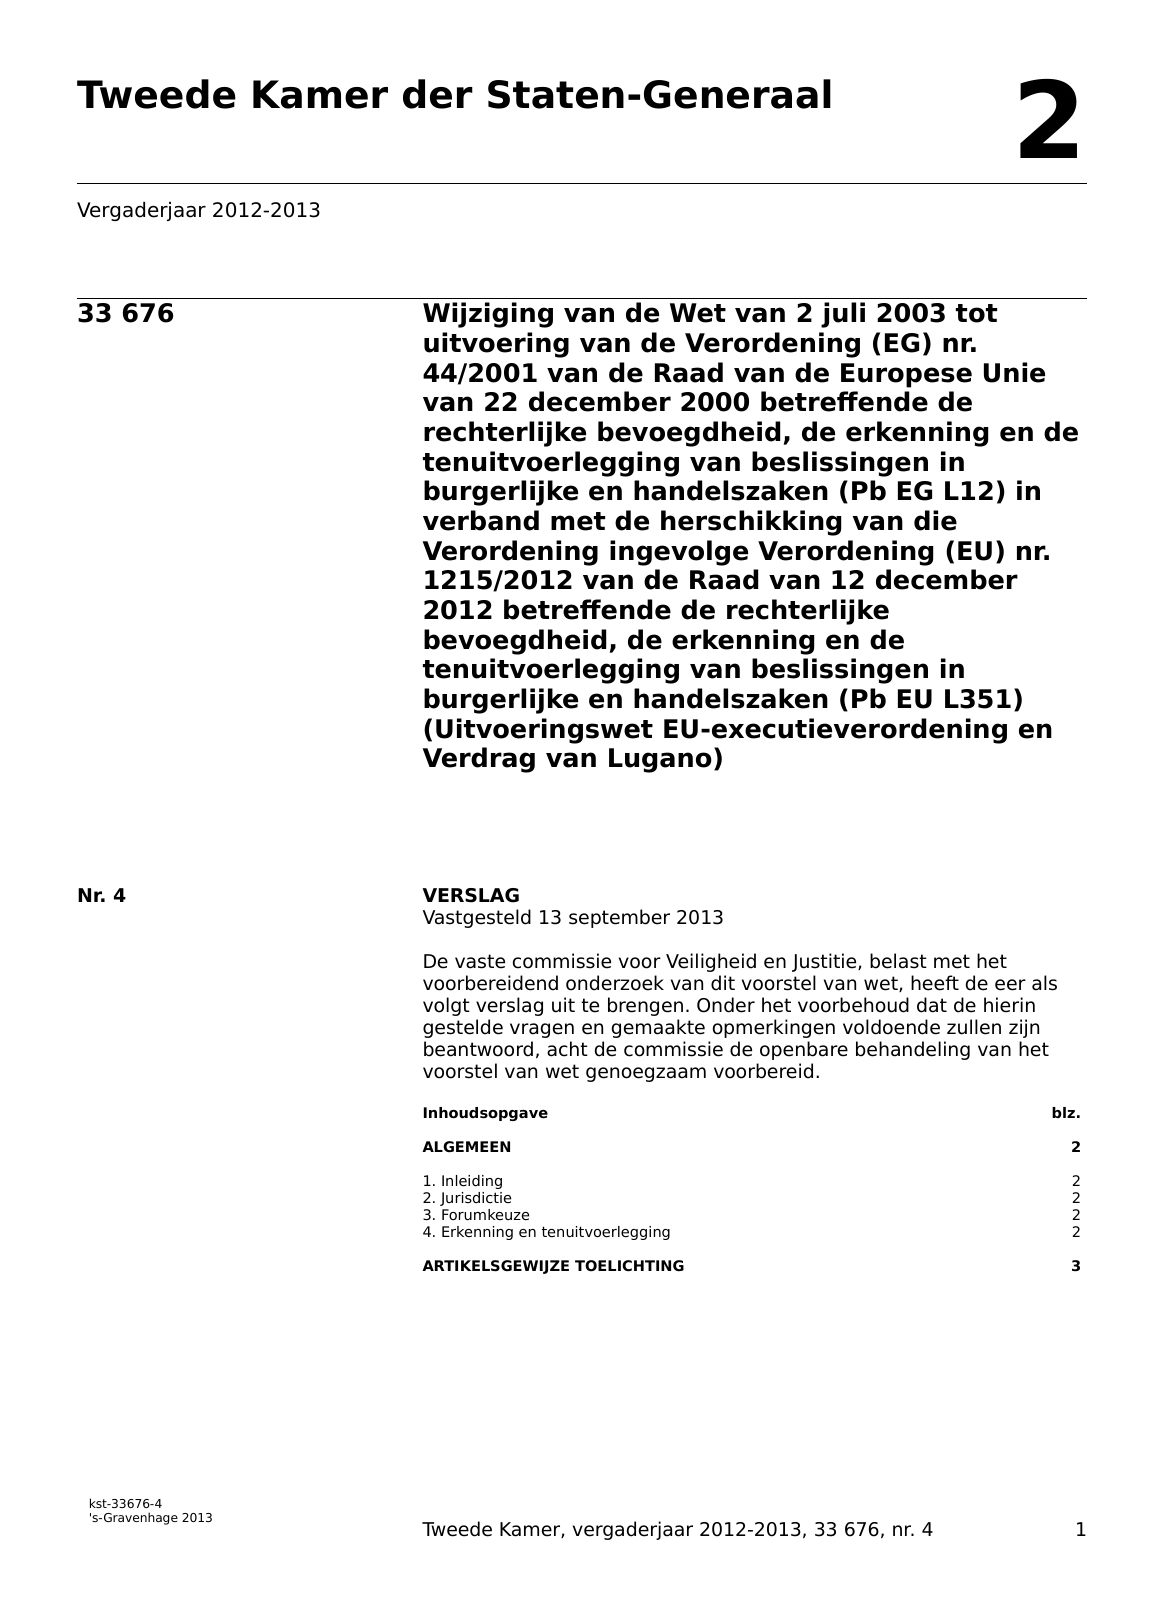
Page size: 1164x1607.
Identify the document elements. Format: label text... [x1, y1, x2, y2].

text Vastgesteld 13 september 2013 [422, 907, 1087, 929]
table_cell ALGEMEEN [422, 1139, 981, 1156]
table_cell 2 [981, 1139, 1087, 1156]
table_cell ARTIKELSGEWIJZE TOELICHTING [422, 1258, 981, 1275]
table_cell 2. Jurisdictie [422, 1190, 981, 1207]
table_cell 3. Forumkeuze [422, 1207, 981, 1224]
table_cell [981, 1122, 1087, 1139]
table_header Inhoudsopgave [422, 1105, 981, 1122]
table_cell 3 [981, 1258, 1087, 1275]
table_cell 2 [981, 1190, 1087, 1207]
table_cell [981, 1241, 1087, 1258]
text 's-Gravenhage 2013 [88, 1511, 323, 1525]
table_header Tweede Kamer der Staten-Generaal [77, 59, 886, 183]
table_cell 2 [981, 1173, 1087, 1190]
subtitle 33 676 Wijziging van de Wet van 2 juli 2003 tot uitvoering van de Verordening (EG) nr. 44/2001 van de Raad van de Europese Unie van 22 december 2000 betreffende de rechterlijke bevoegdheid, de erkenning en de tenuitvoerlegging van beslissingen in burgerlijke en handelszaken (Pb EG L12) in verband met de herschikking van die Verordening ingevolge Verordening (EU) nr. 1215/2012 van de Raad van 12 december 2012 betreffende de rechterlijke bevoegdheid, de erkenning en de tenuitvoerlegging van beslissingen in burgerlijke en handelszaken (Pb EU L351) (Uitvoeringswet EU-executieverordening en Verdrag van Lugano) [77, 299, 1087, 774]
table_cell Vergaderjaar 2012-2013 [77, 184, 1087, 298]
subtitle Nr. 4 VERSLAG [77, 885, 1087, 907]
table_header 2 [886, 59, 1087, 183]
text De vaste commissie voor Veiligheid en Justitie, belast met het voorbereidend onderzoek van dit voorstel van wet, heeft de eer als volgt verslag uit te brengen. Onder het voorbehoud dat de hierin gestelde vragen en gemaakte opmerkingen voldoende zullen zijn beantwoord, acht de commissie de openbare behandeling van het voorstel van wet genoegzaam voorbereid. [422, 951, 1087, 1083]
table_cell 2 [981, 1207, 1087, 1224]
table_cell [981, 1156, 1087, 1173]
table_cell [422, 1122, 981, 1139]
table_cell 1. Inleiding [422, 1173, 981, 1190]
table_cell [422, 1241, 981, 1258]
table_cell 2 [981, 1224, 1087, 1241]
text kst-33676-4 [88, 1497, 323, 1511]
table_header blz. [981, 1105, 1087, 1122]
table_cell 4. Erkenning en tenuitvoerlegging [422, 1224, 981, 1241]
table_cell [422, 1156, 981, 1173]
